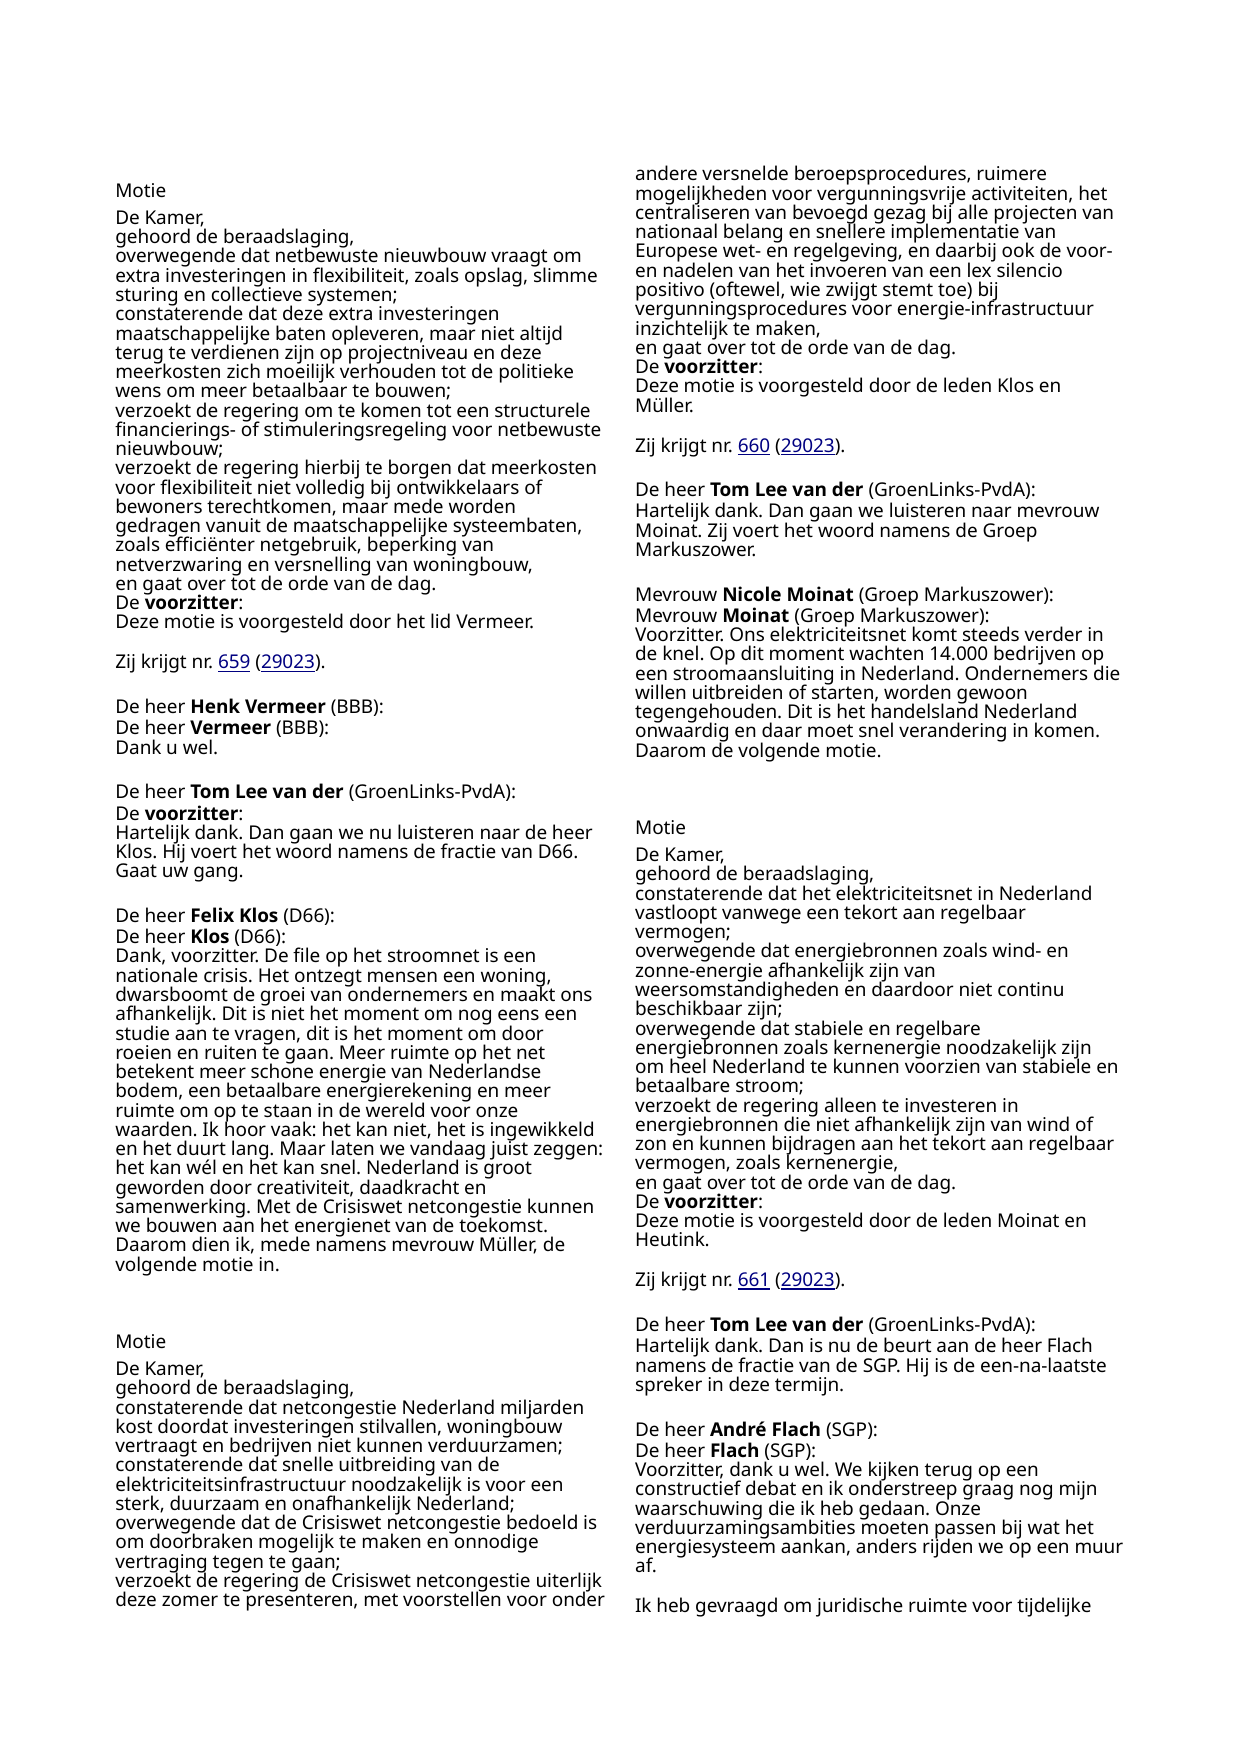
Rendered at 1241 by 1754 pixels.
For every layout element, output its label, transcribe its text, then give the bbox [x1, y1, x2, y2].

text Hartelijk dank. Dan is nu de beurt aan de heer Flach namens de fractie van de SGP. Hij is de een-na-laatste spreker in deze termijn. [635, 1337, 1125, 1395]
text overwegende dat stabiele en regelbare energiebronnen zoals kernenergie noodzakelijk zijn om heel Nederland te kunnen voorzien van stabiele en betaalbare stroom; [635, 1019, 1125, 1097]
text De Kamer, [115, 209, 605, 228]
text Hartelijk dank. Dan gaan we nu luisteren naar de heer Klos. Hij voert het woord namens de fractie van D66. Gaat uw gang. [115, 824, 605, 882]
text De heer Klos (D66): [115, 928, 605, 947]
text Motie [115, 1328, 605, 1354]
text constaterende dat snelle uitbreiding van de elektriciteitsinfrastructuur noodzakelijk is voor een sterk, duurzaam en onafhankelijk Nederland; [115, 1456, 605, 1514]
text Dank u wel. [115, 739, 605, 758]
text gehoord de beraadslaging, [635, 865, 1125, 884]
text Mevrouw Nicole Moinat (Groep Markuszower): [635, 581, 1125, 607]
text overwegende dat energiebronnen zoals wind- en zonne-energie afhankelijk zijn van weersomstandigheden en daardoor niet continu beschikbaar zijn; [635, 942, 1125, 1019]
text Hartelijk dank. Dan gaan we luisteren naar mevrouw Moinat. Zij voert het woord namens de Groep Markuszower. [635, 502, 1125, 560]
text De heer Flach (SGP): [635, 1442, 1125, 1461]
text constaterende dat het elektriciteitsnet in Nederland vastloopt vanwege een tekort aan regelbaar vermogen; [635, 884, 1125, 942]
text constaterende dat netcongestie Nederland miljarden kost doordat investeringen stilvallen, woningbouw vertraagt en bedrijven niet kunnen verduurzamen; [115, 1399, 605, 1456]
text Zij krijgt nr. 660 (29023). [635, 437, 1125, 456]
text overwegende dat de Crisiswet netcongestie bedoeld is om doorbraken mogelijk te maken en onnodige vertraging tegen te gaan; [115, 1514, 605, 1572]
text en gaat over tot de orde van de dag. [635, 1174, 1125, 1193]
text De heer Tom Lee van der (GroenLinks-PvdA): [635, 1312, 1125, 1337]
text De heer Tom Lee van der (GroenLinks-PvdA): [635, 477, 1125, 502]
text Zij krijgt nr. 659 (29023). [115, 653, 605, 673]
text verzoekt de regering hierbij te borgen dat meerkosten voor flexibiliteit niet volledig bij ontwikkelaars of bewoners terechtkomen, maar mede worden gedragen vanuit de maatschappelijke systeembaten, zoals efficiënter netgebruik, beperking van netverzwaring en versnelling van woningbouw, [115, 459, 605, 575]
text Voorzitter, dank u wel. We kijken terug op een constructief debat en ik onderstreep graag nog mijn waarschuwing die ik heb gedaan. Onze verduurzamingsambities moeten passen bij wat het energiesysteem aankan, anders rijden we op een muur af. [635, 1461, 1125, 1577]
text Zij krijgt nr. 661 (29023). [635, 1271, 1125, 1291]
text overwegende dat netbewuste nieuwbouw vraagt om extra investeringen in flexibiliteit, zoals opslag, slimme sturing en collectieve systemen; [115, 247, 605, 305]
text Motie [115, 177, 605, 203]
text De heer Tom Lee van der (GroenLinks-PvdA): [115, 779, 605, 804]
text andere versnelde beroepsprocedures, ruimere mogelijkheden voor vergunningsvrije activiteiten, het centraliseren van bevoegd gezag bij alle projecten van nationaal belang en snellere implementatie van Europese wet- en regelgeving, en daarbij ook de voor- en nadelen van het invoeren van een lex silencio positivo (oftewel, wie zwijgt stemt toe) bij vergunningsprocedures voor energie-infrastructuur inzichtelijk te maken, [635, 165, 1125, 339]
text De voorzitter: [115, 594, 605, 613]
text en gaat over tot de orde van de dag. [635, 339, 1125, 358]
text De voorzitter: [635, 1193, 1125, 1212]
text verzoekt de regering de Crisiswet netcongestie uiterlijk deze zomer te presenteren, met voorstellen voor onder [115, 1572, 605, 1611]
text De heer André Flach (SGP): [635, 1416, 1125, 1442]
text Deze motie is voorgesteld door het lid Vermeer. [115, 613, 605, 633]
text Mevrouw Moinat (Groep Markuszower): [635, 607, 1125, 626]
text verzoekt de regering alleen te investeren in energiebronnen die niet afhankelijk zijn van wind of zon en kunnen bijdragen aan het tekort aan regelbaar vermogen, zoals kernenergie, [635, 1097, 1125, 1174]
text Ik heb gevraagd om juridische ruimte voor tijdelijke [635, 1597, 1125, 1617]
text constaterende dat deze extra investeringen maatschappelijke baten opleveren, maar niet altijd terug te verdienen zijn op projectniveau en deze meerkosten zich moeilijk verhouden tot de politieke wens om meer betaalbaar te bouwen; [115, 305, 605, 402]
text De voorzitter: [635, 358, 1125, 377]
text Voorzitter. Ons elektriciteitsnet komt steeds verder in de knel. Op dit moment wachten 14.000 bedrijven op een stroomaansluiting in Nederland. Ondernemers die willen uitbreiden of starten, worden gewoon tegengehouden. Dit is het handelsland Nederland onwaardig en daar moet snel verandering in komen. Daarom de volgende motie. [635, 626, 1125, 761]
text De heer Felix Klos (D66): [115, 902, 605, 928]
text De heer Vermeer (BBB): [115, 719, 605, 739]
text gehoord de beraadslaging, [115, 228, 605, 247]
text Motie [635, 814, 1125, 840]
text De Kamer, [635, 846, 1125, 865]
text Deze motie is voorgesteld door de leden Klos en Müller. [635, 377, 1125, 416]
text De heer Henk Vermeer (BBB): [115, 694, 605, 719]
text gehoord de beraadslaging, [115, 1379, 605, 1399]
text De voorzitter: [115, 804, 605, 824]
text verzoekt de regering om te komen tot een structurele financierings- of stimuleringsregeling voor netbewuste nieuwbouw; [115, 402, 605, 459]
text Deze motie is voorgesteld door de leden Moinat en Heutink. [635, 1212, 1125, 1251]
text Dank, voorzitter. De file op het stroomnet is een nationale crisis. Het ontzegt mensen een woning, dwarsboomt de groei van ondernemers en maakt ons afhankelijk. Dit is niet het moment om nog eens een studie aan te vragen, dit is het moment om door roeien en ruiten te gaan. Meer ruimte op het net betekent meer schone energie van Nederlandse bodem, een betaalbare energierekening en meer ruimte om op te staan in de wereld voor onze waarden. Ik hoor vaak: het kan niet, het is ingewikkeld en het duurt lang. Maar laten we vandaag juist zeggen: het kan wél en het kan snel. Nederland is groot geworden door creativiteit, daadkracht en samenwerking. Met de Crisiswet netcongestie kunnen we bouwen aan het energienet van de toekomst. Daarom dien ik, mede namens mevrouw Müller, de volgende motie in. [115, 947, 605, 1275]
text De Kamer, [115, 1360, 605, 1379]
text en gaat over tot de orde van de dag. [115, 575, 605, 594]
